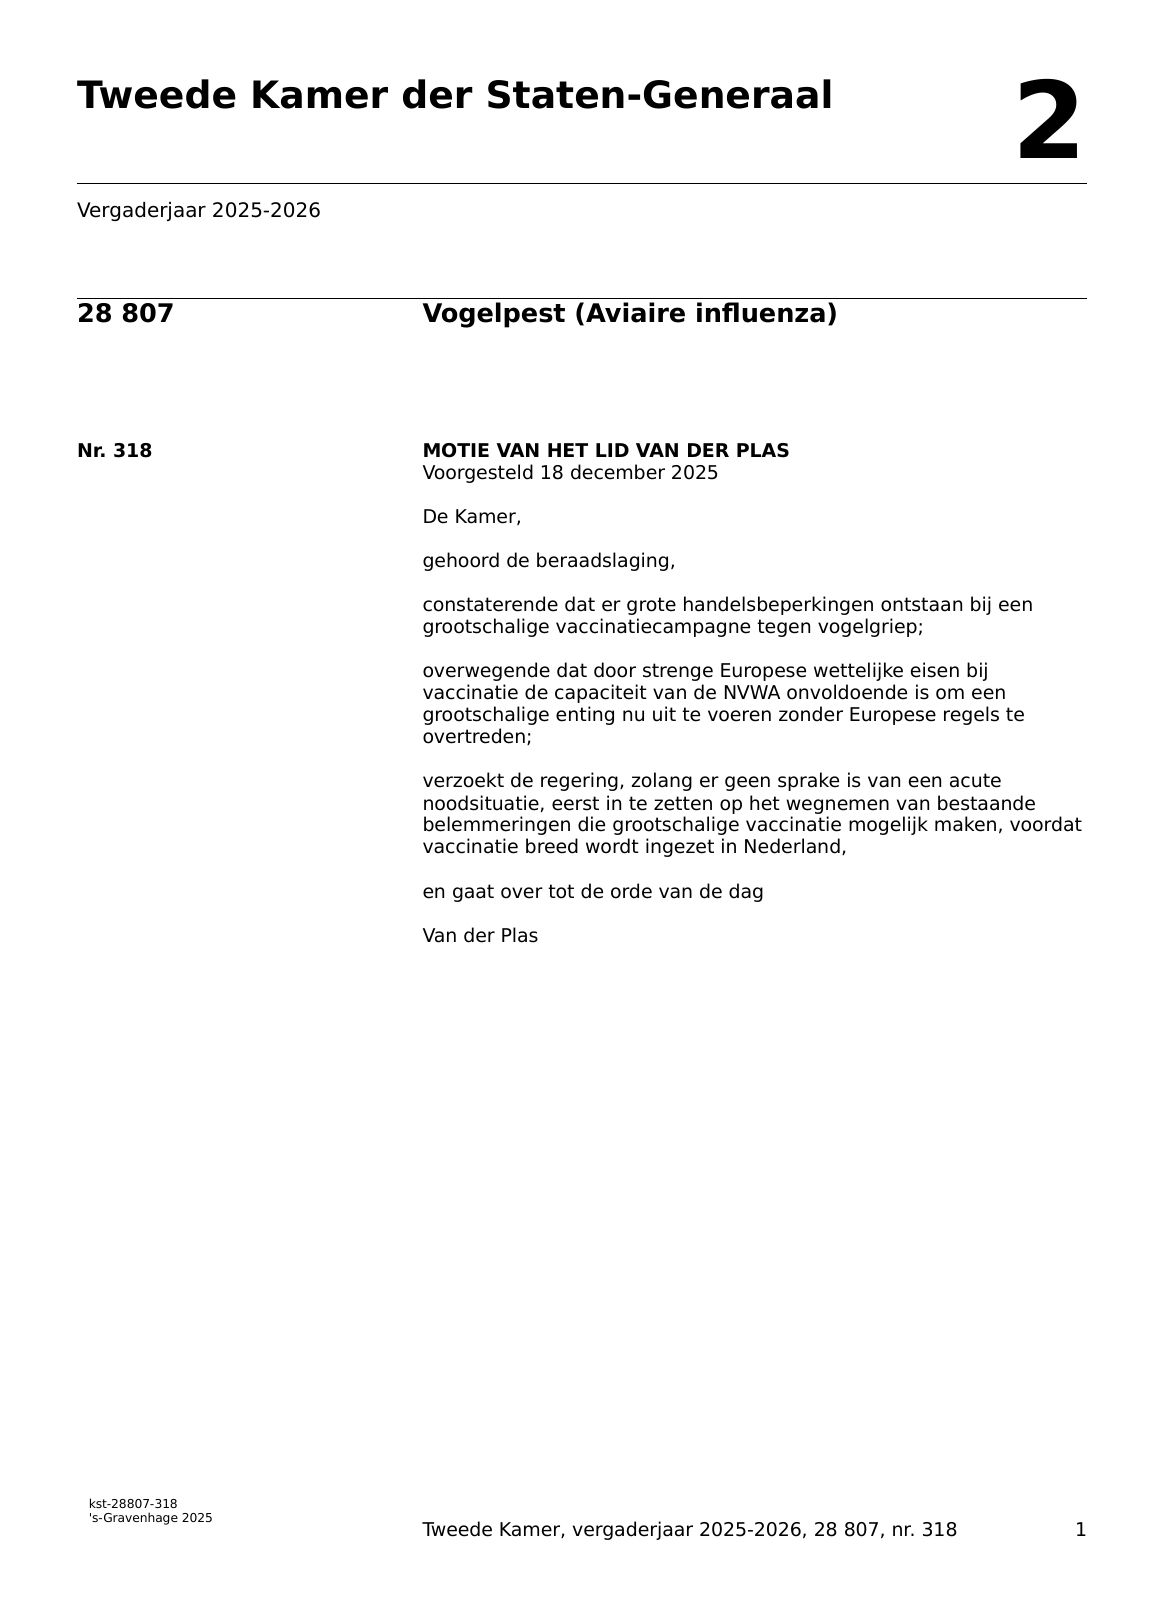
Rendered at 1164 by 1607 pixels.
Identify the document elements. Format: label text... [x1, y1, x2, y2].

text De Kamer, [422, 506, 1087, 528]
text constaterende dat er grote handelsbeperkingen ontstaan bij een grootschalige vaccinatiecampagne tegen vogelgriep; [422, 594, 1087, 638]
text 's-Gravenhage 2025 [88, 1511, 323, 1525]
text Van der Plas [422, 925, 1087, 947]
text verzoekt de regering, zolang er geen sprake is van een acute noodsituatie, eerst in te zetten op het wegnemen van bestaande belemmeringen die grootschalige vaccinatie mogelijk maken, voordat vaccinatie breed wordt ingezet in Nederland, [422, 770, 1087, 858]
text Voorgesteld 18 december 2025 [422, 462, 1087, 484]
text overwegende dat door strenge Europese wettelijke eisen bij vaccinatie de capaciteit van de NVWA onvoldoende is om een grootschalige enting nu uit te voeren zonder Europese regels te overtreden; [422, 660, 1087, 748]
subtitle 28 807 Vogelpest (Aviaire influenza) [77, 299, 1087, 329]
table_header Tweede Kamer der Staten-Generaal [77, 59, 886, 183]
text en gaat over tot de orde van de dag [422, 881, 1087, 902]
text kst-28807-318 [88, 1497, 323, 1511]
table_header 2 [886, 59, 1087, 183]
subtitle Nr. 318 MOTIE VAN HET LID VAN DER PLAS [77, 440, 1087, 462]
text gehoord de beraadslaging, [422, 550, 1087, 572]
table_cell Vergaderjaar 2025-2026 [77, 184, 1087, 298]
